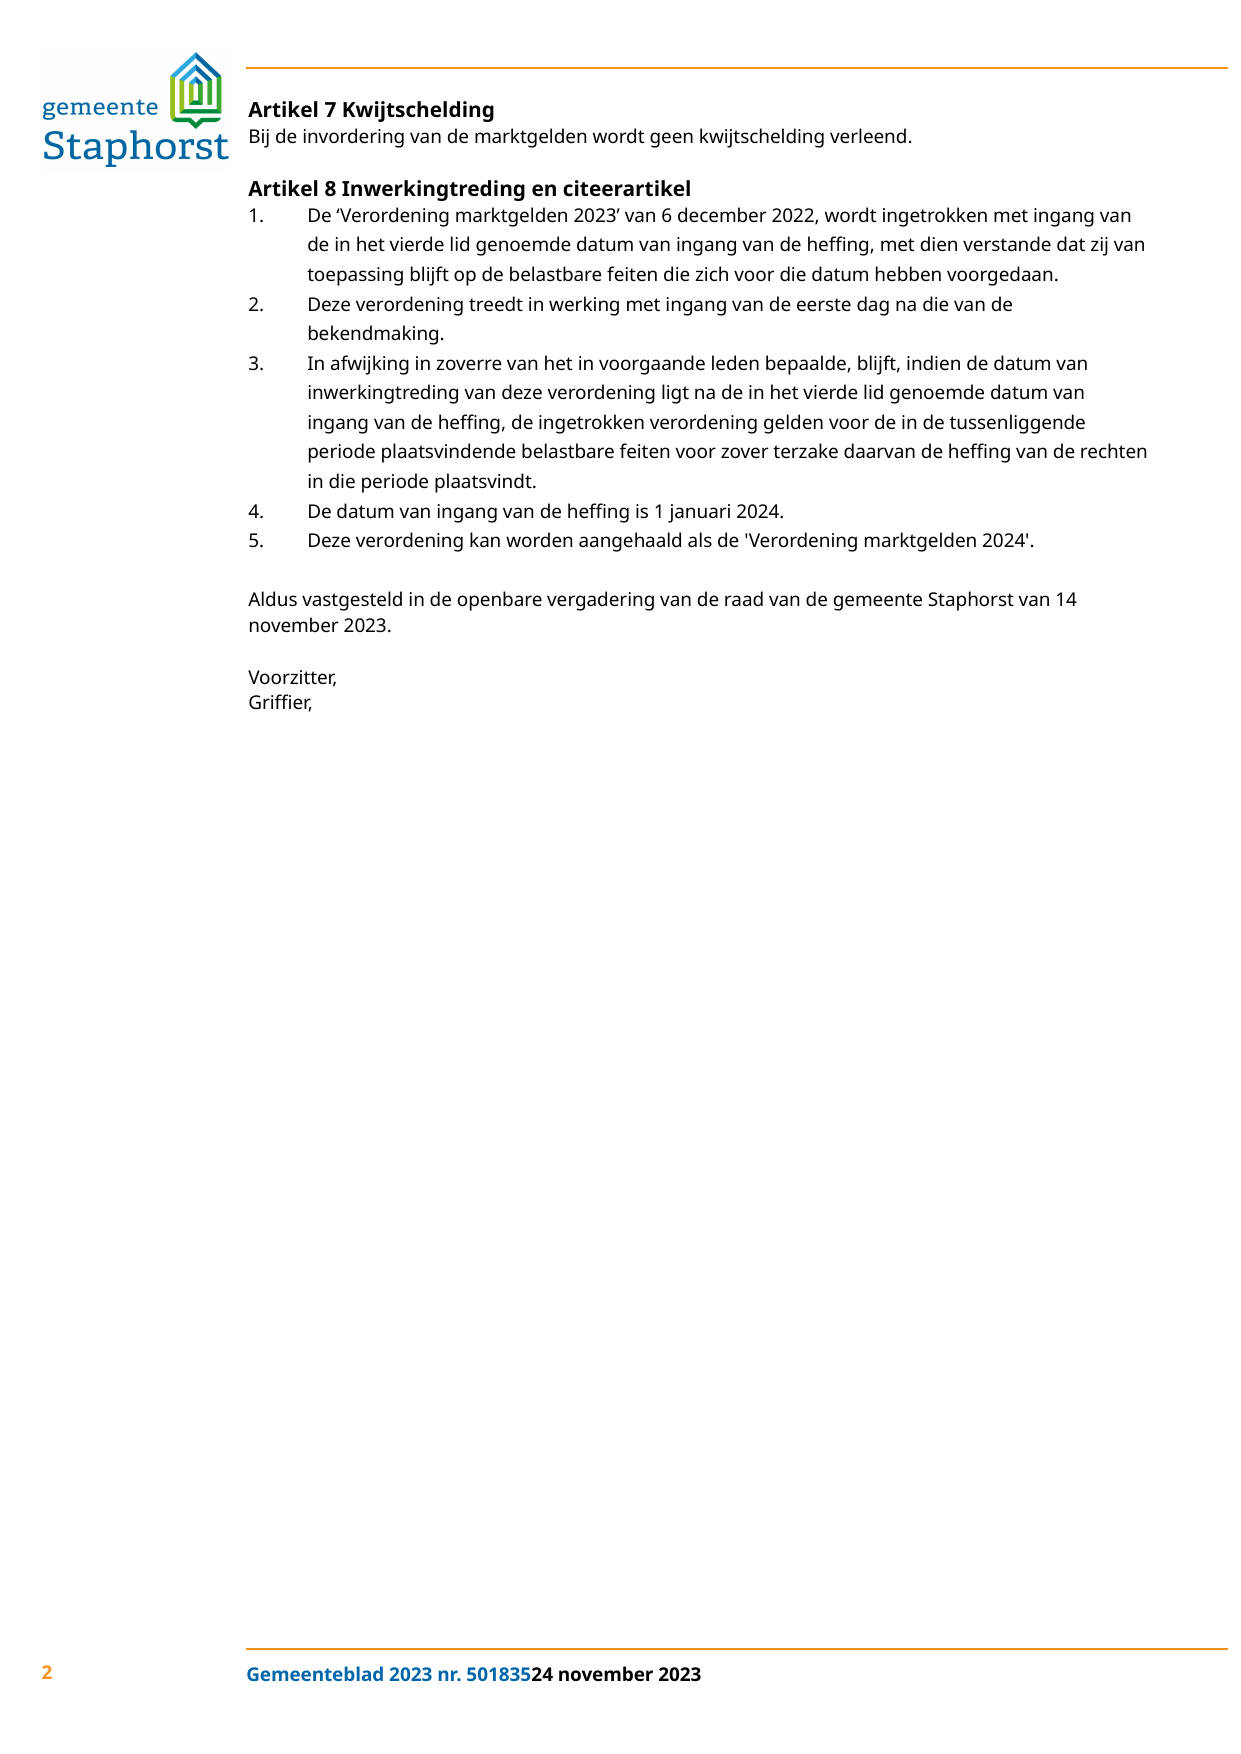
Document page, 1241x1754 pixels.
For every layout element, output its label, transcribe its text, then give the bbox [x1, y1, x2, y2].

text Artikel 7 Kwijtschelding [248, 95, 1152, 123]
text Bij de invordering van de marktgelden wordt geen kwijtschelding verleend. [248, 123, 1152, 149]
text Griffier, [248, 689, 1152, 715]
picture [41, 47, 231, 172]
list Deze verordening kan worden aangehaald als de 'Verordening marktgelden 2024'. [248, 527, 1152, 553]
list Deze verordening treedt in werking met ingang van de eerste dag na die van de bekendmaking. [248, 291, 1152, 346]
list In afwijking in zoverre van het in voorgaande leden bepaalde, blijft, indien de datum van inwerkingtreding van deze verordening ligt na de in het vierde lid genoemde datum van ingang van de heffing, de ingetrokken verordening gelden voor de in de tussenliggende periode plaatsvindende belastbare feiten voor zover terzake daarvan de heffing van de rechten in die periode plaatsvindt. [248, 350, 1152, 494]
text Aldus vastgesteld in de openbare vergadering van de raad van de gemeente Staphorst van 14 november 2023. [248, 587, 1152, 638]
list De ‘Verordening marktgelden 2023’ van 6 december 2022, wordt ingetrokken met ingang van de in het vierde lid genoemde datum van ingang van de heffing, met dien verstande dat zij van toepassing blijft op de belastbare feiten die zich voor die datum hebben voorgedaan. [248, 202, 1152, 287]
list De datum van ingang van de heffing is 1 januari 2024. [248, 498, 1152, 524]
text Artikel 8 Inwerkingtreding en citeerartikel [248, 174, 1152, 202]
text Voorzitter, [248, 664, 1152, 689]
